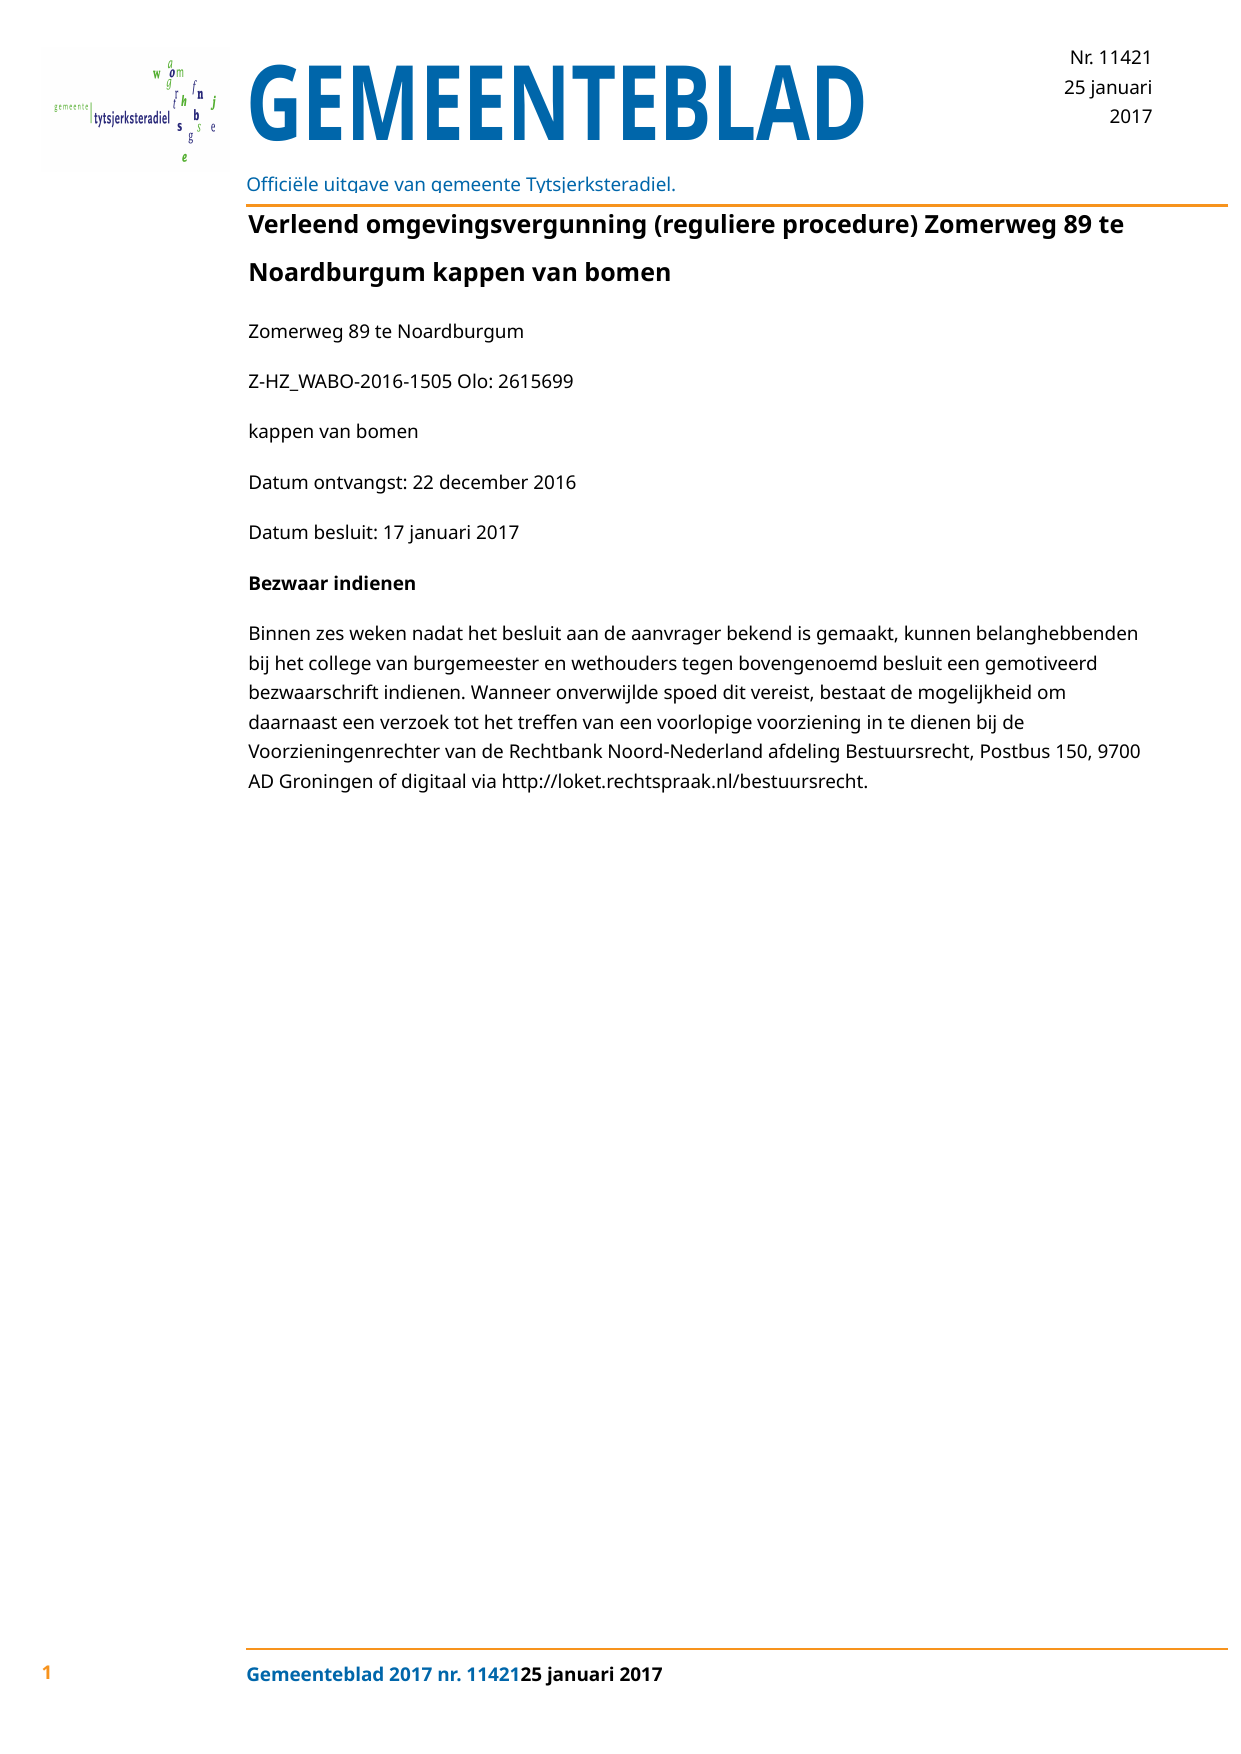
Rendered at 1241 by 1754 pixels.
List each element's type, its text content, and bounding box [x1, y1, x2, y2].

text Bezwaar indienen [248, 570, 1152, 596]
text Binnen zes weken nadat het besluit aan de aanvrager bekend is gemaakt, kunnen belanghebbenden bij het college van burgemeester en wethouders tegen bovengenoemd besluit een gemotiveerd bezwaarschrift indienen. Wanneer onverwijlde spoed dit vereist, bestaat de mogelijkheid om daarnaast een verzoek tot het treffen van een voorlopige voorziening in te dienen bij de Voorzieningenrechter van de Rechtbank Noord-Nederland afdeling Bestuursrecht, Postbus 150, 9700 AD Groningen of digitaal via http://loket.rechtspraak.nl/bestuursrecht. [248, 620, 1152, 794]
text Zomerweg 89 te Noardburgum [248, 318, 1152, 344]
text kappen van bomen [248, 419, 1152, 444]
text Datum ontvangst: 22 december 2016 [248, 469, 1152, 495]
text Datum besluit: 17 januari 2017 [248, 519, 1152, 545]
picture [41, 47, 231, 172]
text Z-HZ_WABO-2016-1505 Olo: 2615699 [248, 368, 1152, 394]
text Verleend omgevingsvergunning (reguliere procedure) Zomerweg 89 te Noardburgum kappen van bomen [248, 207, 1152, 288]
